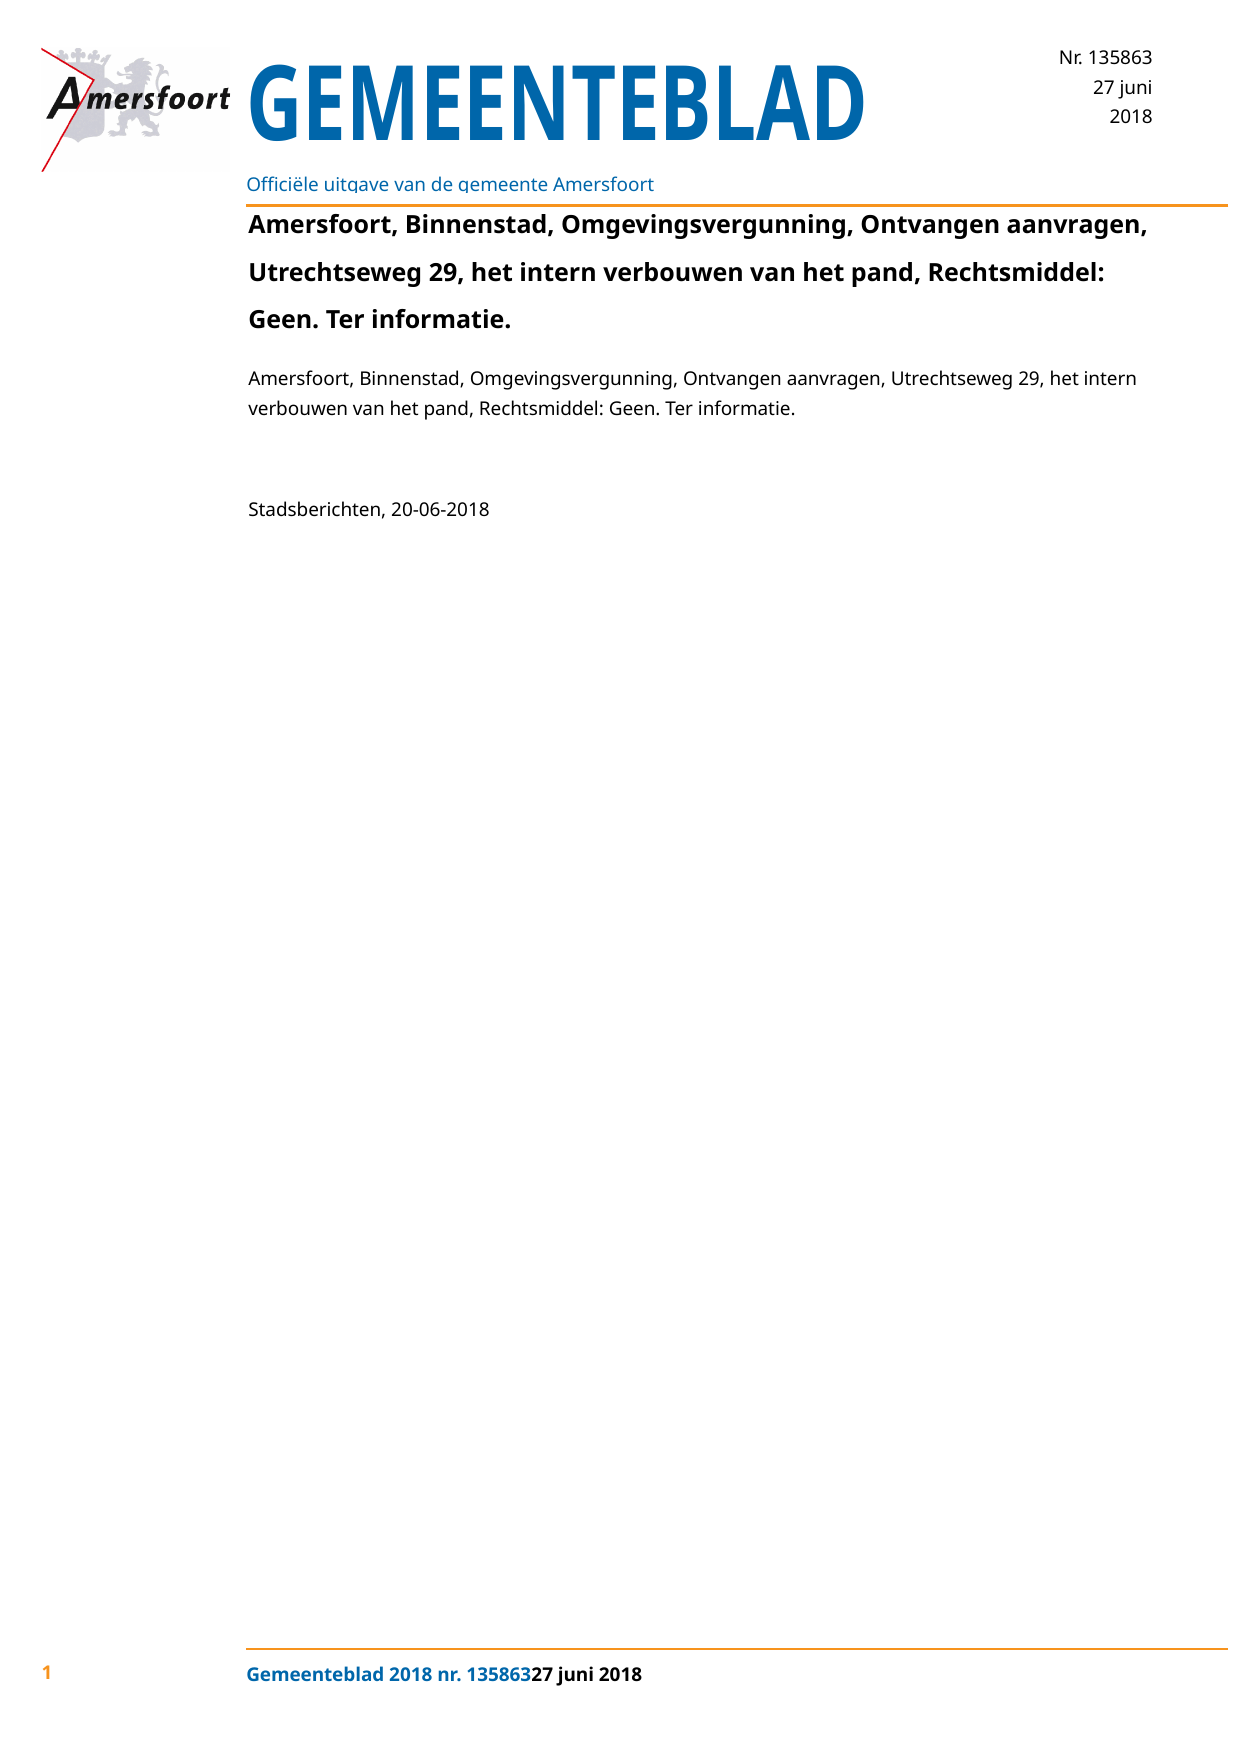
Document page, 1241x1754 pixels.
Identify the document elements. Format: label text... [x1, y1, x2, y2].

text Amersfoort, Binnenstad, Omgevingsvergunning, Ontvangen aanvragen, Utrechtseweg 29, het intern verbouwen van het pand, Rechtsmiddel: Geen. Ter informatie. [248, 366, 1152, 421]
picture [41, 47, 231, 172]
text Stadsberichten, 20-06-2018 [248, 496, 1152, 522]
text Amersfoort, Binnenstad, Omgevingsvergunning, Ontvangen aanvragen, Utrechtseweg 29, het intern verbouwen van het pand, Rechtsmiddel: Geen. Ter informatie. [248, 207, 1152, 336]
